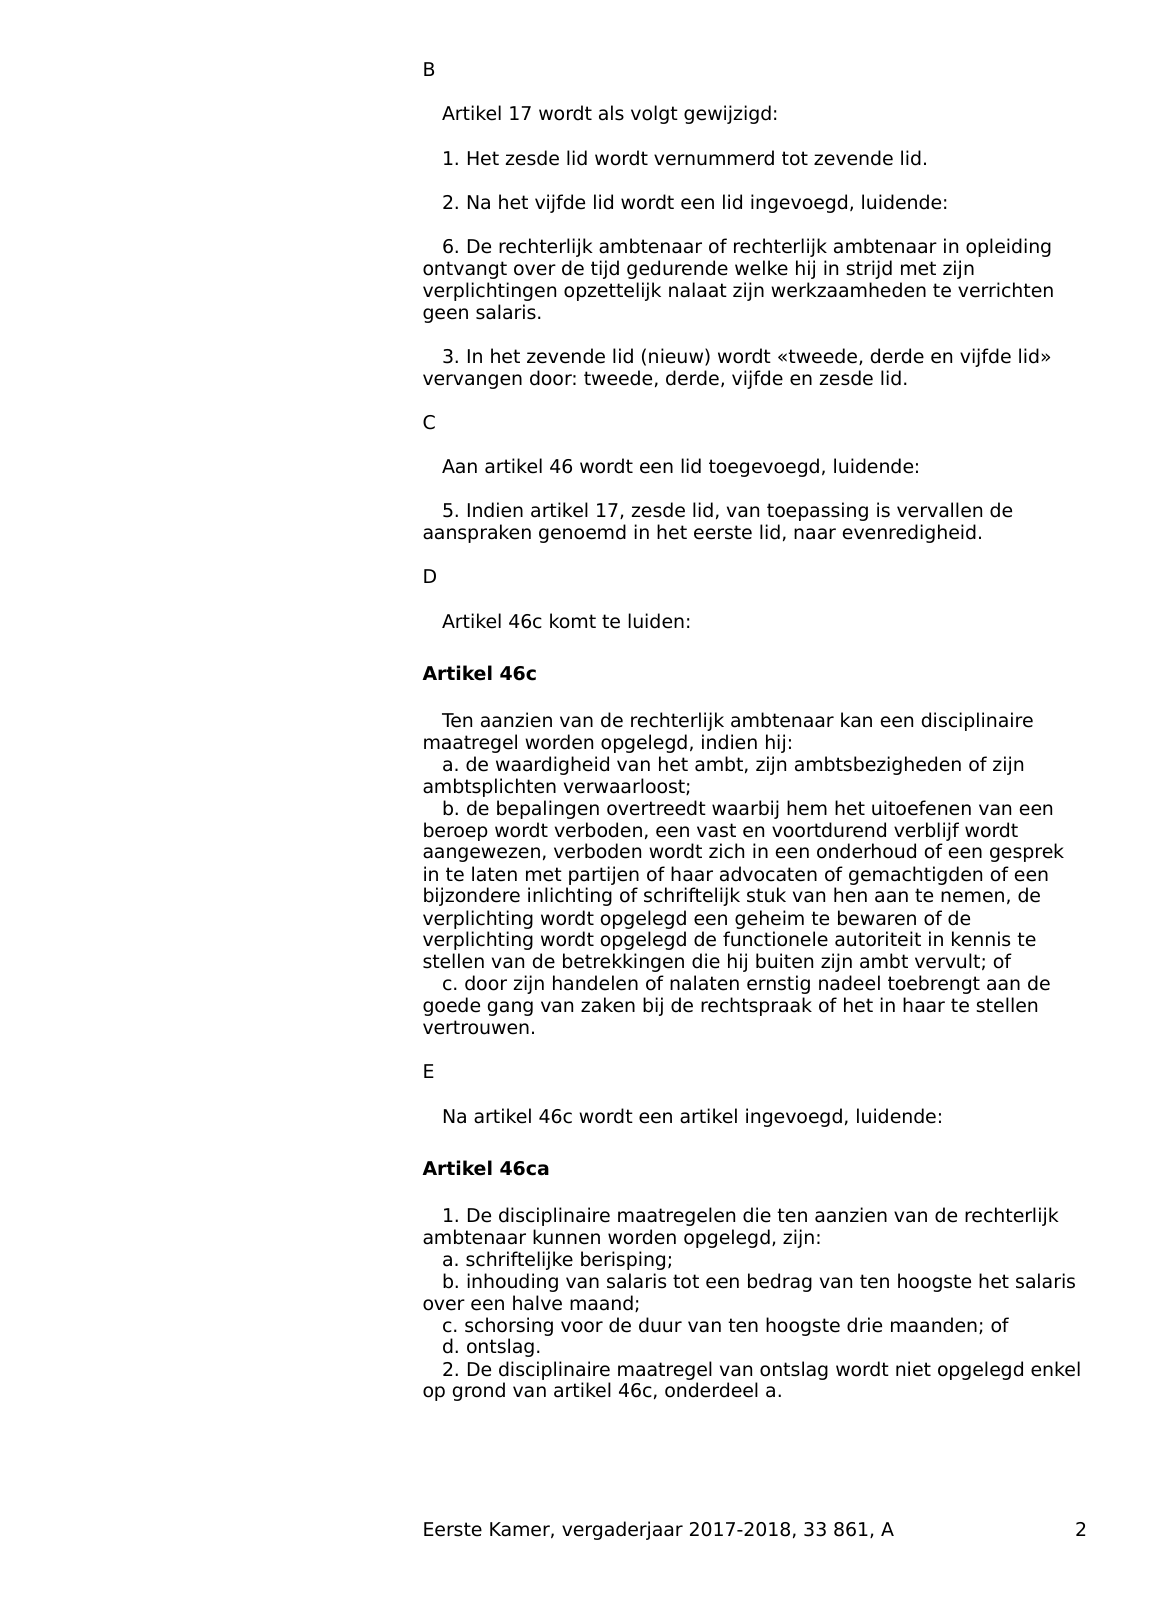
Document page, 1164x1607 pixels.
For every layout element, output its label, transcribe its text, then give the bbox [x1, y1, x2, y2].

text Aan artikel 46 wordt een lid toegevoegd, luidende: [422, 456, 1087, 478]
text Na artikel 46c wordt een artikel ingevoegd, luidende: [422, 1106, 1087, 1128]
text b. inhouding van salaris tot een bedrag van ten hoogste het salaris over een halve maand; [422, 1271, 1087, 1314]
text 3. In het zevende lid (nieuw) wordt «tweede, derde en vijfde lid» vervangen door: tweede, derde, vijfde en zesde lid. [422, 346, 1087, 390]
text 2. De disciplinaire maatregel van ontslag wordt niet opgelegd enkel op grond van artikel 46c, onderdeel a. [422, 1358, 1087, 1402]
text a. schriftelijke berisping; [422, 1248, 1087, 1271]
text C [422, 412, 1087, 434]
subtitle Artikel 46c [422, 663, 1087, 684]
subtitle Artikel 46ca [422, 1158, 1087, 1179]
text c. schorsing voor de duur van ten hoogste drie maanden; of [422, 1314, 1087, 1336]
text 1. De disciplinaire maatregelen die ten aanzien van de rechterlijk ambtenaar kunnen worden opgelegd, zijn: [422, 1204, 1087, 1248]
text B [422, 59, 1087, 81]
text b. de bepalingen overtreedt waarbij hem het uitoefenen van een beroep wordt verboden, een vast en voortdurend verblijf wordt aangewezen, verboden wordt zich in een onderhoud of een gesprek in te laten met partijen of haar advocaten of gemachtigden of een bijzondere inlichting of schriftelijk stuk van hen aan te nemen, de verplichting wordt opgelegd een geheim te bewaren of de verplichting wordt opgelegd de functionele autoriteit in kennis te stellen van de betrekkingen die hij buiten zijn ambt vervult; of [422, 797, 1087, 973]
text Artikel 46c komt te luiden: [422, 611, 1087, 633]
text a. de waardigheid van het ambt, zijn ambtsbezigheden of zijn ambtsplichten verwaarloost; [422, 753, 1087, 797]
text d. ontslag. [422, 1336, 1087, 1358]
text 6. De rechterlijk ambtenaar of rechterlijk ambtenaar in opleiding ontvangt over de tijd gedurende welke hij in strijd met zijn verplichtingen opzettelijk nalaat zijn werkzaamheden te verrichten geen salaris. [422, 236, 1087, 324]
text Ten aanzien van de rechterlijk ambtenaar kan een disciplinaire maatregel worden opgelegd, indien hij: [422, 709, 1087, 753]
text 1. Het zesde lid wordt vernummerd tot zevende lid. [422, 147, 1087, 169]
text 2. Na het vijfde lid wordt een lid ingevoegd, luidende: [422, 192, 1087, 213]
text Artikel 17 wordt als volgt gewijzigd: [422, 103, 1087, 125]
text E [422, 1061, 1087, 1083]
text c. door zijn handelen of nalaten ernstig nadeel toebrengt aan de goede gang van zaken bij de rechtspraak of het in haar te stellen vertrouwen. [422, 973, 1087, 1039]
text D [422, 566, 1087, 588]
text 5. Indien artikel 17, zesde lid, van toepassing is vervallen de aanspraken genoemd in het eerste lid, naar evenredigheid. [422, 500, 1087, 544]
